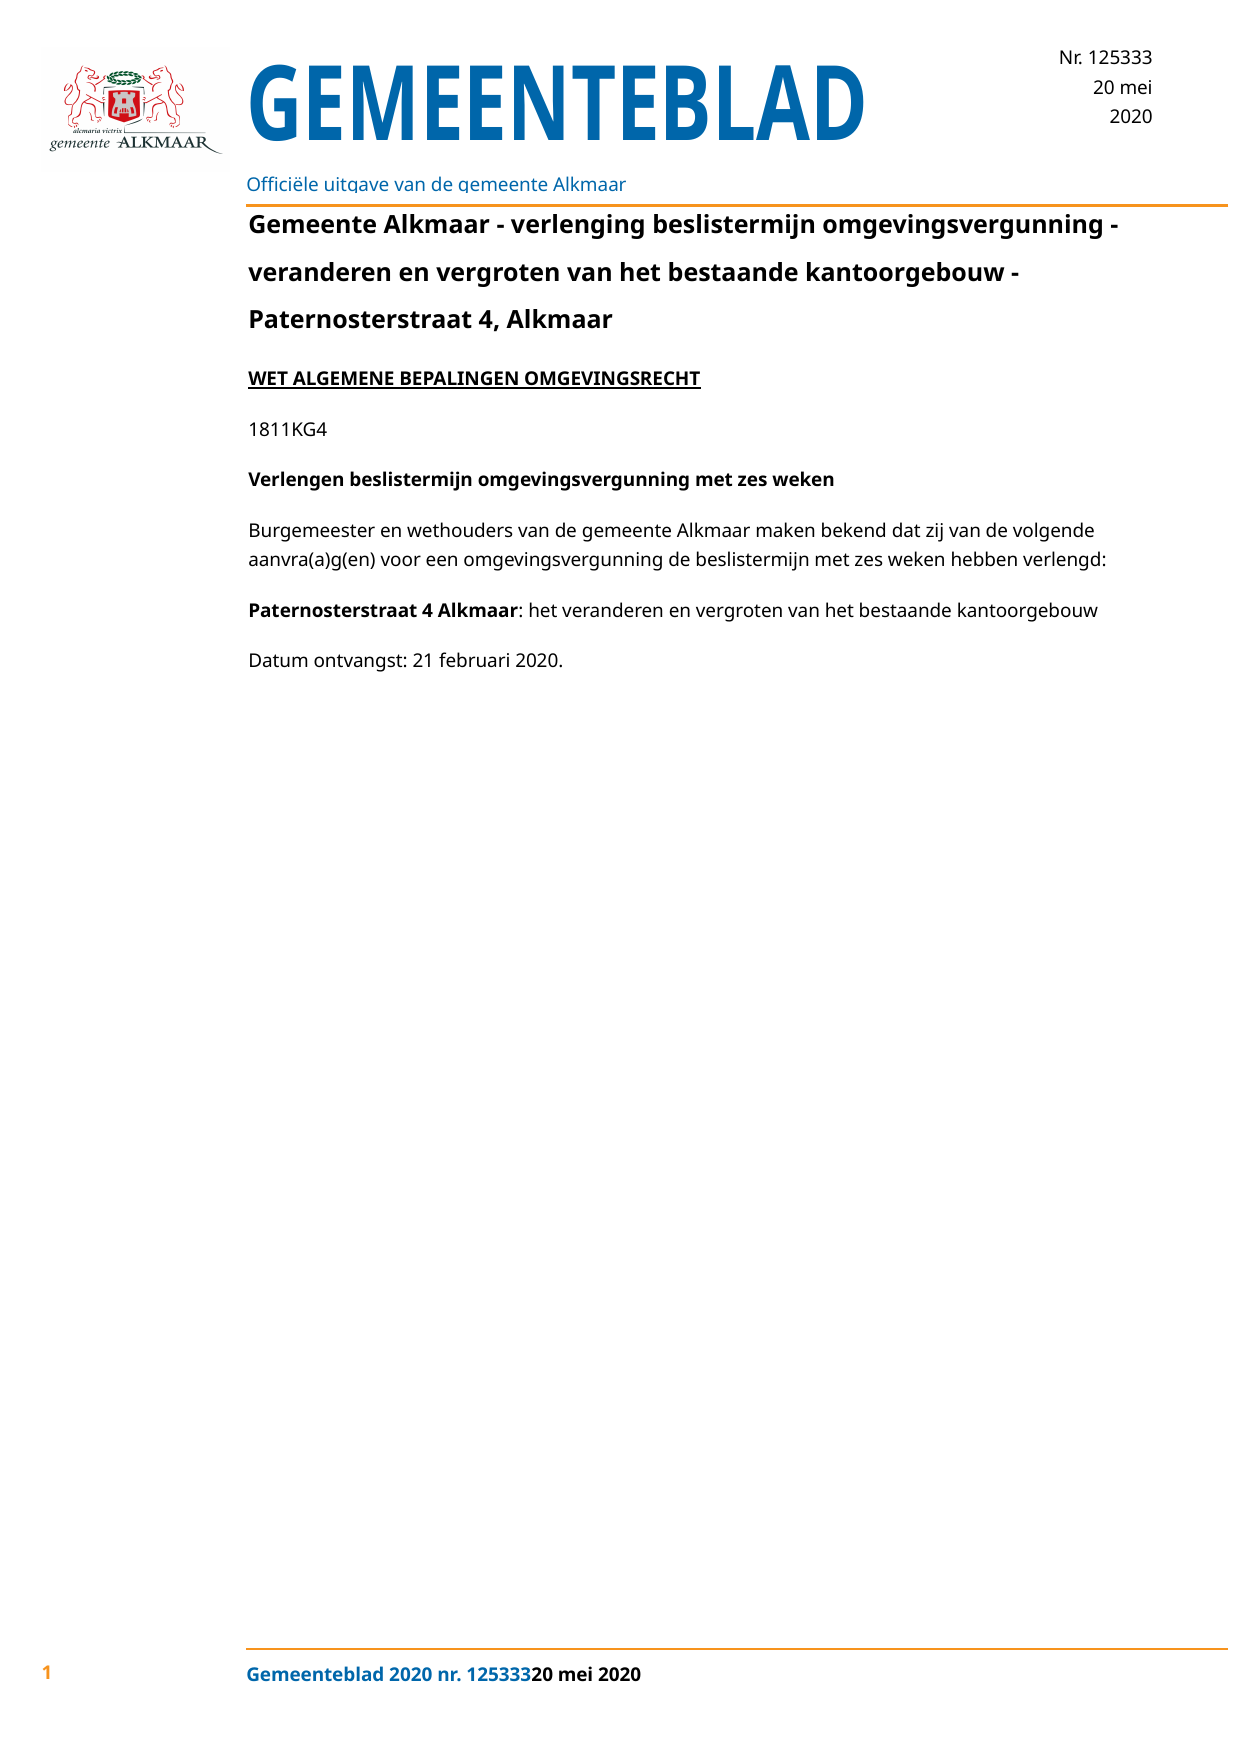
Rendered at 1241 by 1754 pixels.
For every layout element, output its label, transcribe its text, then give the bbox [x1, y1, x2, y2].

text 1811KG4 [248, 416, 1152, 442]
text Gemeente Alkmaar - verlenging beslistermijn omgevingsvergunning - veranderen en vergroten van het bestaande kantoorgebouw - Paternosterstraat 4, Alkmaar [248, 207, 1152, 336]
text WET ALGEMENE BEPALINGEN OMGEVINGSRECHT [248, 366, 1152, 391]
text Paternosterstraat 4 Alkmaar: het veranderen en vergroten van het bestaande kantoorgebouw [248, 597, 1152, 622]
text Verlengen beslistermijn omgevingsvergunning met zes weken [248, 466, 1152, 492]
text Datum ontvangst: 21 februari 2020. [248, 647, 1152, 673]
text Burgemeester en wethouders van de gemeente Alkmaar maken bekend dat zij van de volgende aanvra(a)g(en) voor een omgevingsvergunning de beslistermijn met zes weken hebben verlengd: [248, 517, 1152, 572]
picture [41, 47, 231, 172]
